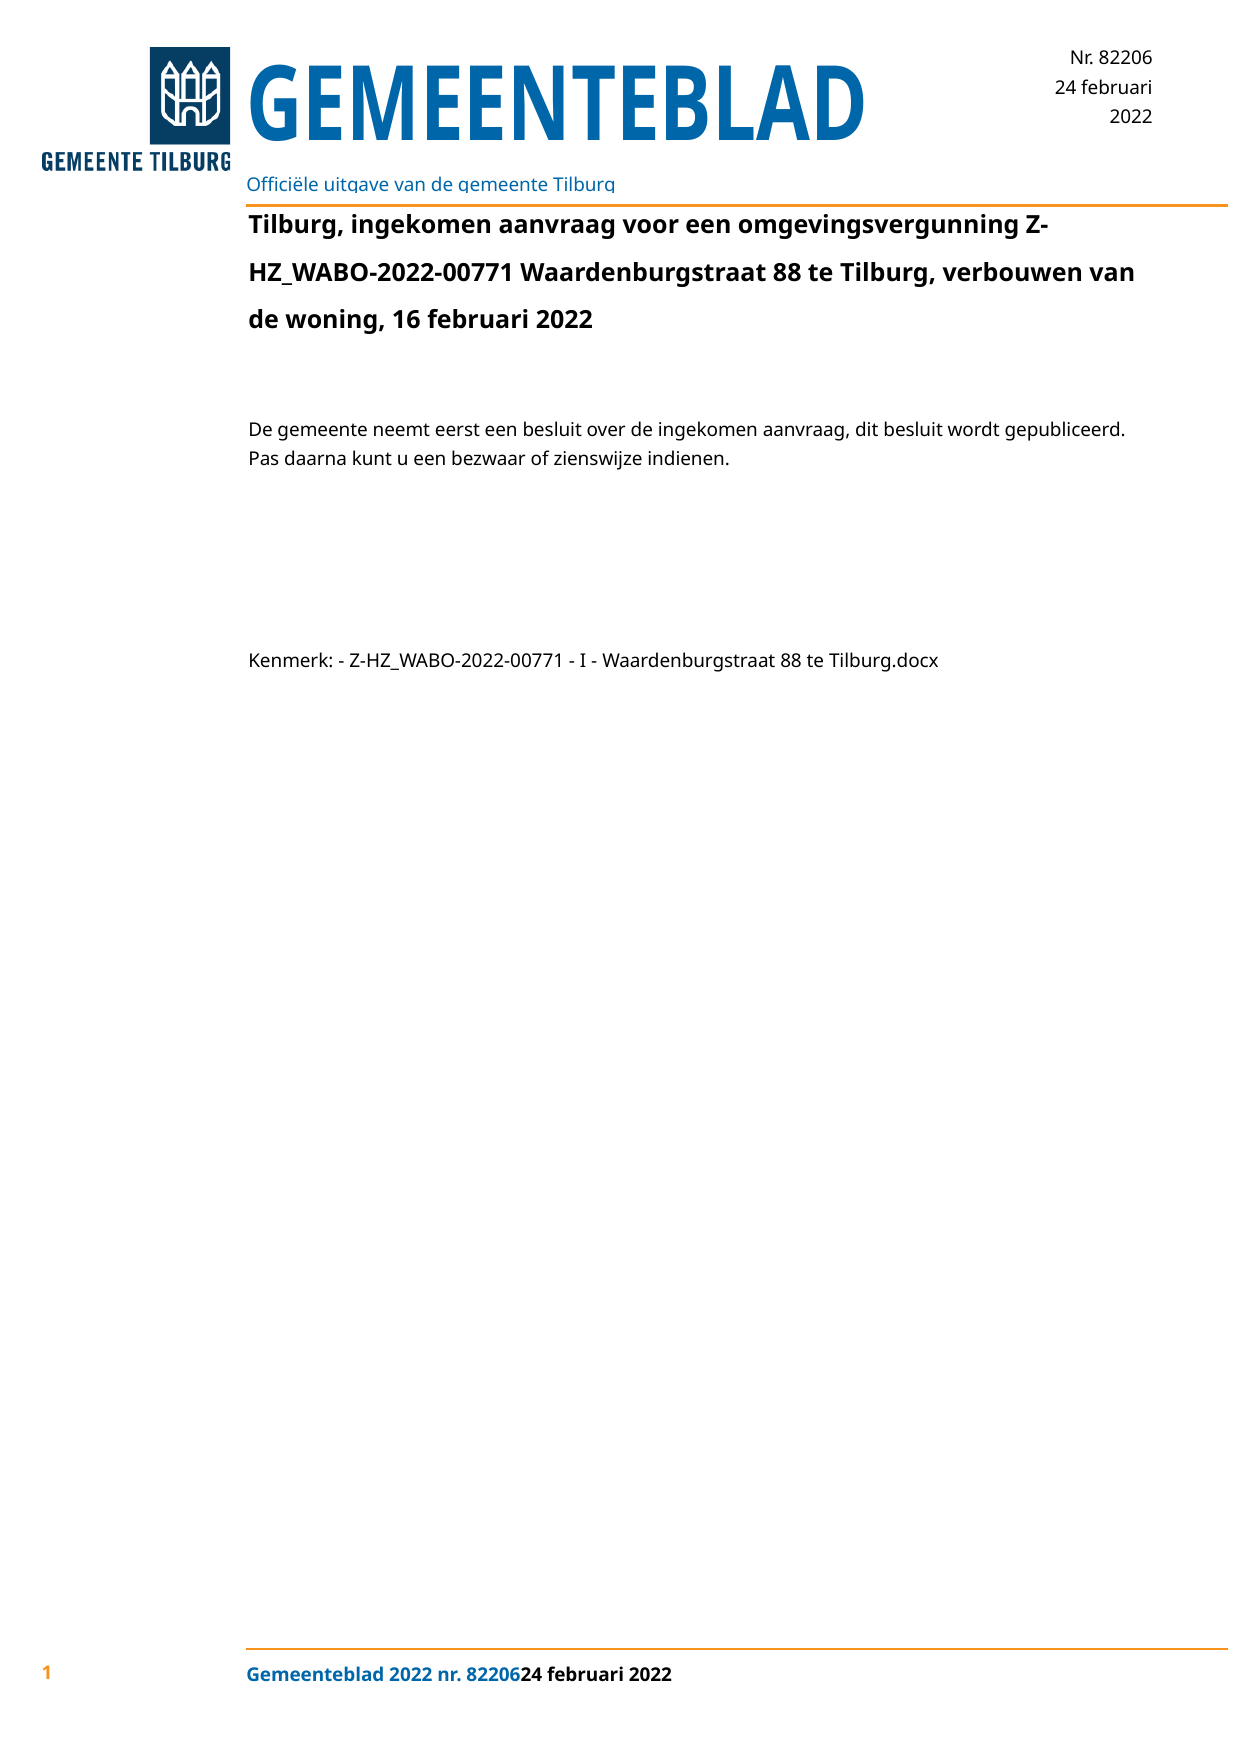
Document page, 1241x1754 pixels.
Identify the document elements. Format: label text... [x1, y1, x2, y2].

text Tilburg, ingekomen aanvraag voor een omgevingsvergunning Z-HZ_WABO-2022-00771 Waardenburgstraat 88 te Tilburg, verbouwen van de woning, 16 februari 2022 [248, 207, 1152, 336]
text De gemeente neemt eerst een besluit over de ingekomen aanvraag, dit besluit wordt gepubliceerd. Pas daarna kunt u een bezwaar of zienswijze indienen. [248, 416, 1152, 471]
picture [41, 47, 231, 172]
text Kenmerk: - Z-HZ_WABO-2022-00771 - I - Waardenburgstraat 88 te Tilburg.docx [248, 647, 1152, 673]
